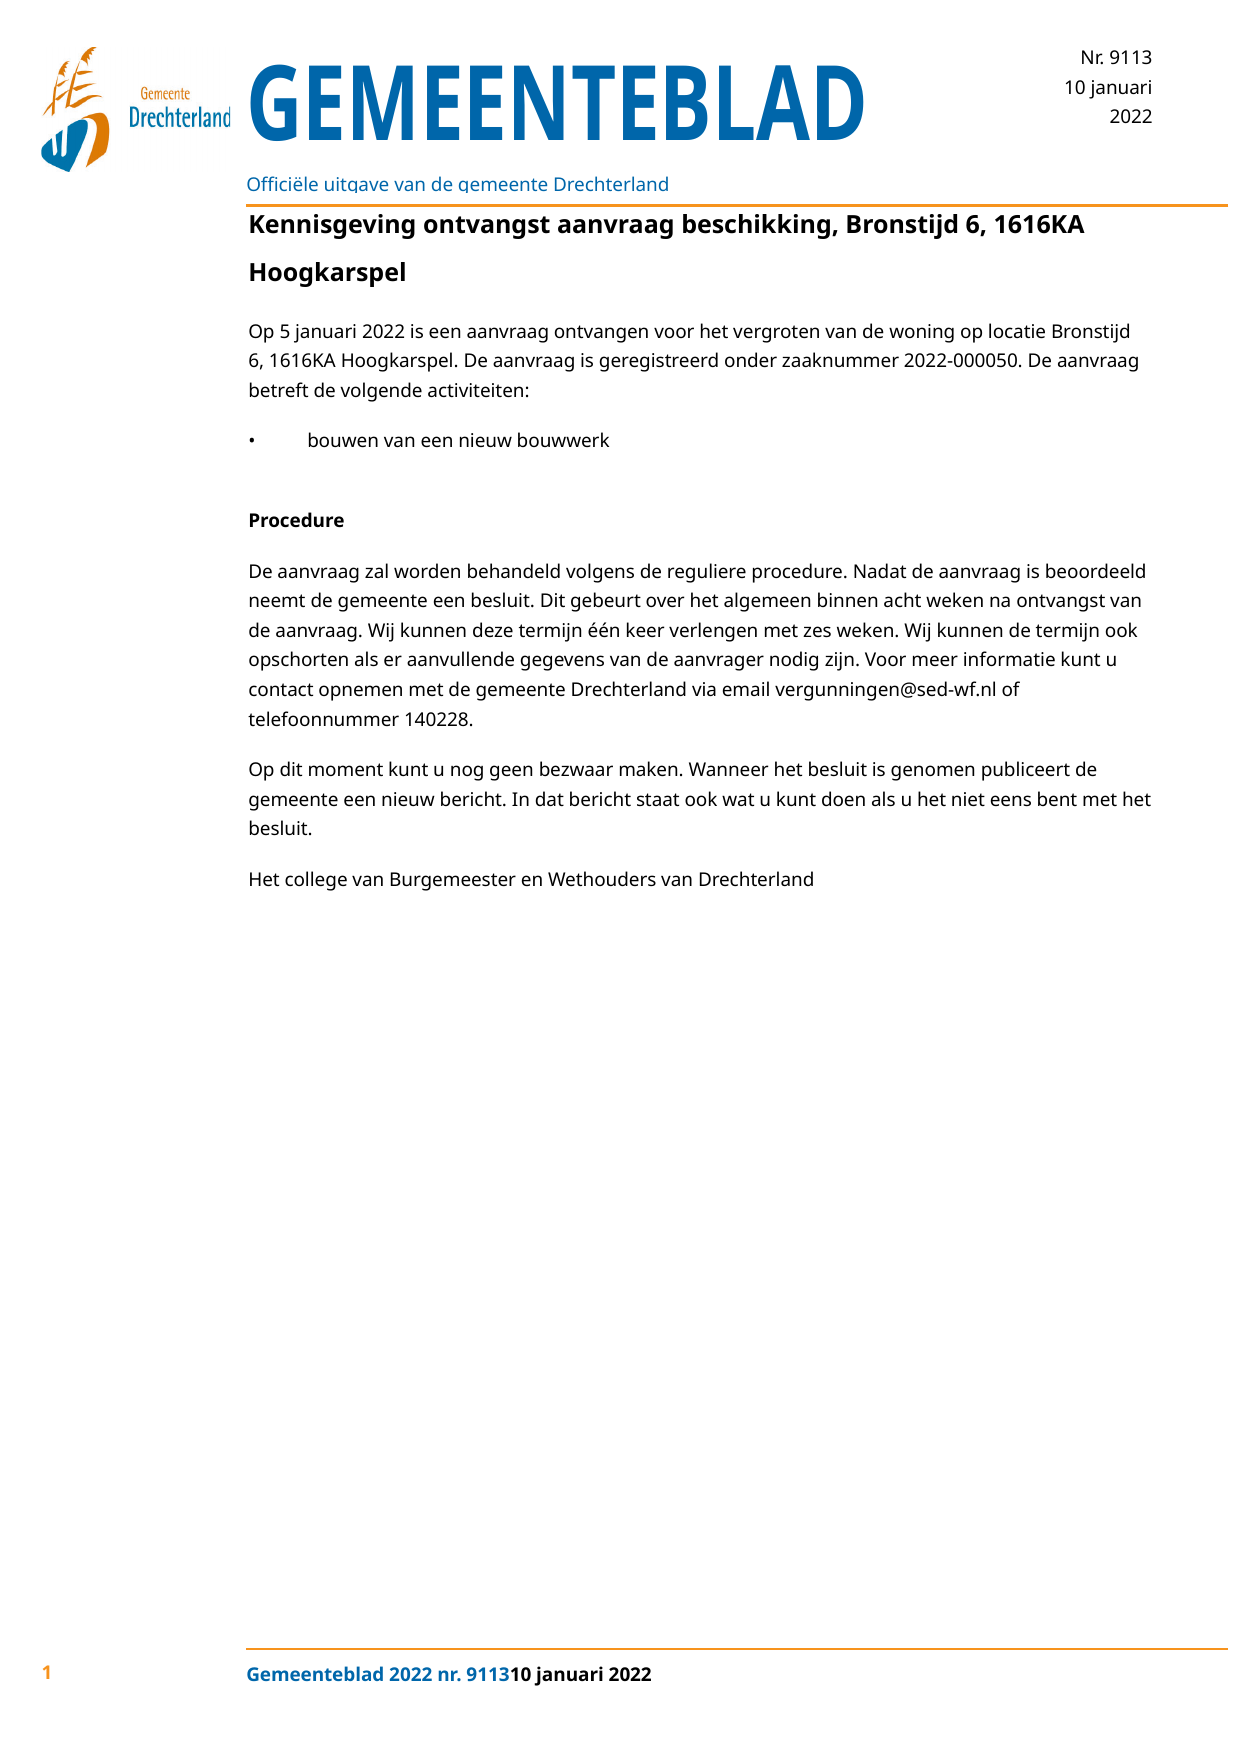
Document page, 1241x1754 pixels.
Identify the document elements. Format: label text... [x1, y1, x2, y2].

text Op dit moment kunt u nog geen bezwaar maken. Wanneer het besluit is genomen publiceert de gemeente een nieuw bericht. In dat bericht staat ook wat u kunt doen als u het niet eens bent met het besluit. [248, 756, 1152, 841]
picture [41, 47, 231, 172]
picture [41, 158, 64, 172]
text Het college van Burgemeester en Wethouders van Drechterland [248, 866, 1152, 892]
text De aanvraag zal worden behandeld volgens de reguliere procedure. Nadat de aanvraag is beoordeeld neemt de gemeente een besluit. Dit gebeurt over het algemeen binnen acht weken na ontvangst van de aanvraag. Wij kunnen deze termijn één keer verlengen met zes weken. Wij kunnen de termijn ook opschorten als er aanvullende gegevens van de aanvrager nodig zijn. Voor meer informatie kunt u contact opnemen met de gemeente Drechterland via email vergunningen@sed-wf.nl of telefoonnummer 140228. [248, 558, 1152, 732]
text Kennisgeving ontvangst aanvraag beschikking, Bronstijd 6, 1616KA Hoogkarspel [248, 207, 1152, 288]
text Procedure [248, 507, 1152, 533]
picture [226, 115, 231, 124]
list bouwen van een nieuw bouwwerk [248, 427, 1152, 453]
text Op 5 januari 2022 is een aanvraag ontvangen voor het vergroten van de woning op locatie Bronstijd 6, 1616KA Hoogkarspel. De aanvraag is geregistreerd onder zaaknummer 2022-000050. De aanvraag betreft de volgende activiteiten: [248, 318, 1152, 403]
